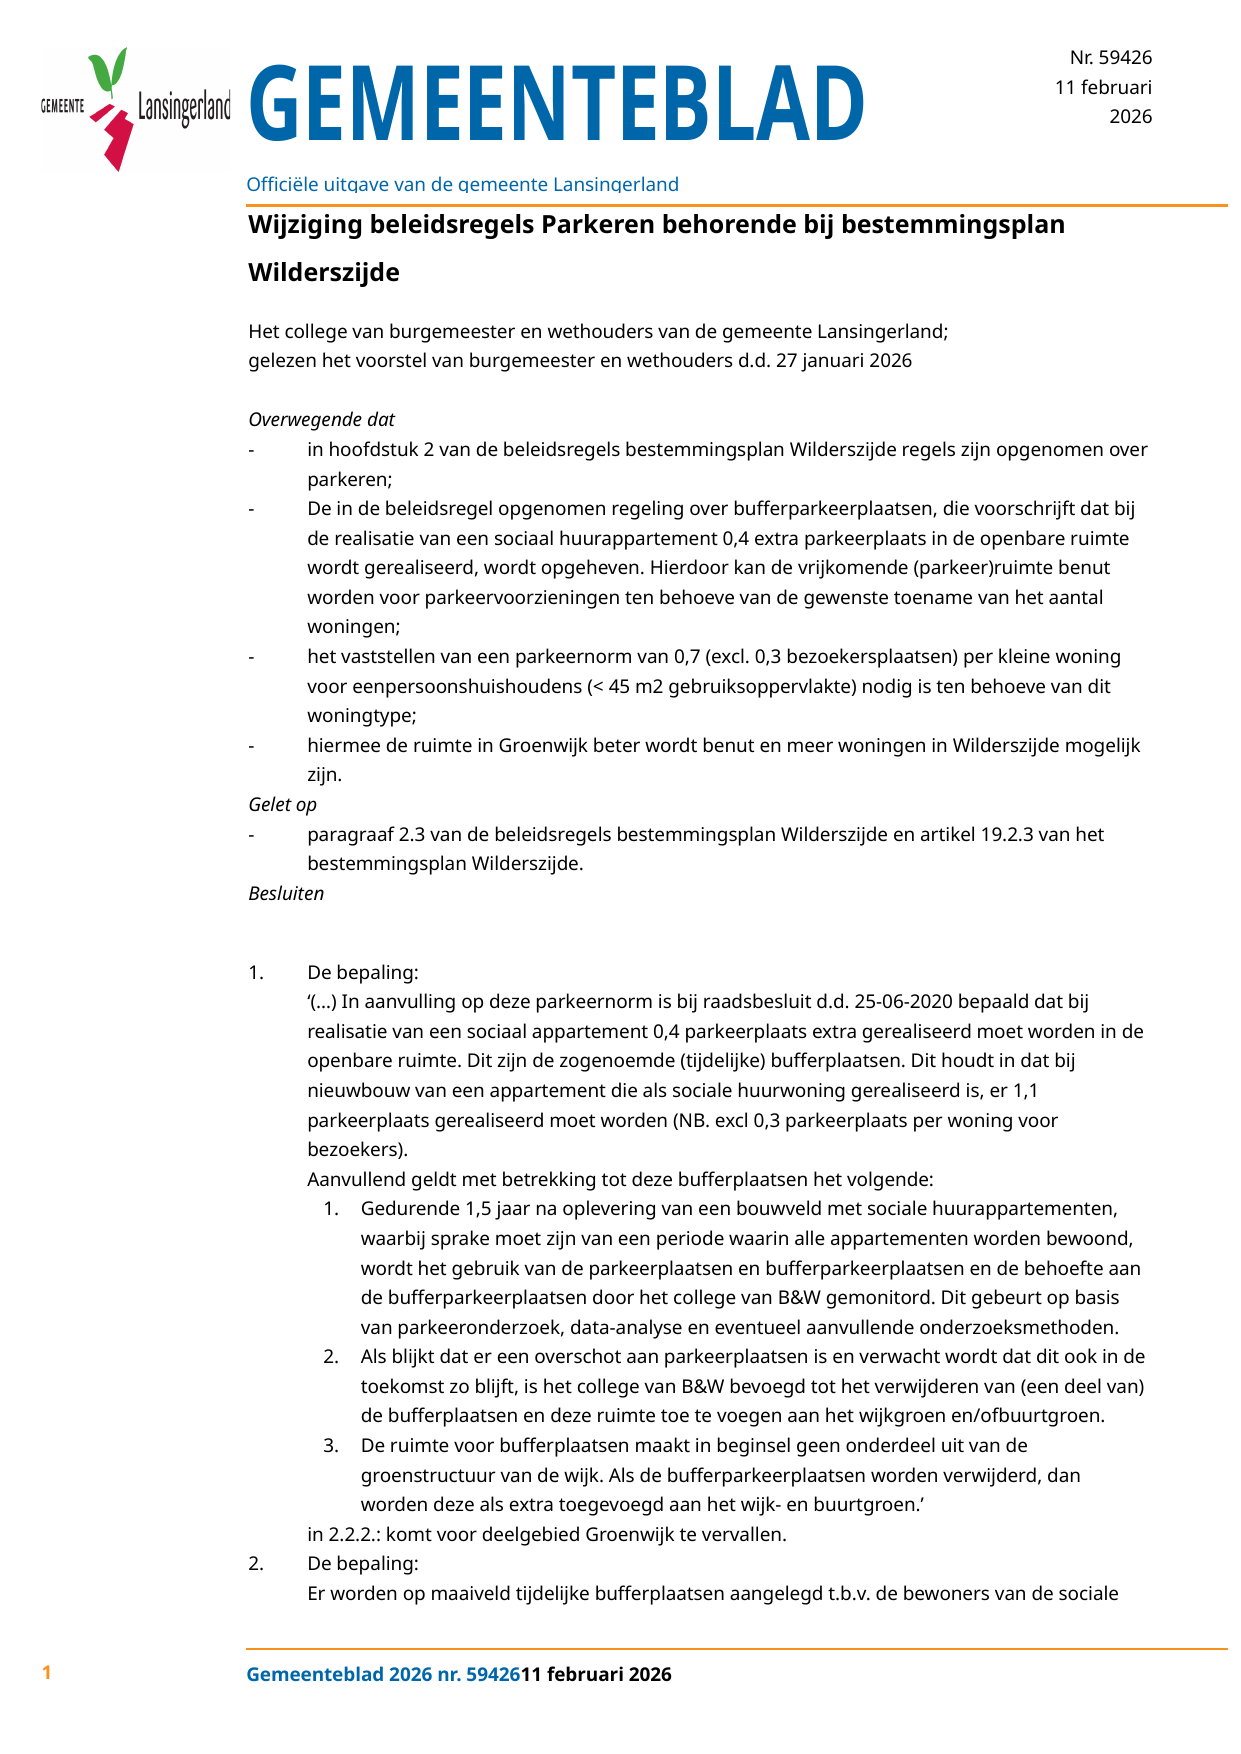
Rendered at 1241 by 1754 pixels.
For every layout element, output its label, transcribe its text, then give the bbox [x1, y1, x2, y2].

list hiermee de ruimte in Groenwijk beter wordt benut en meer woningen in Wilderszijde mogelijk zijn. [248, 732, 1152, 787]
text Besluiten [248, 880, 1152, 906]
text Wijziging beleidsregels Parkeren behorende bij bestemmingsplan Wilderszijde [248, 207, 1152, 288]
list Als blijkt dat er een overschot aan parkeerplaatsen is en verwacht wordt dat dit ook in de toekomst zo blijft, is het college van B&W bevoegd tot het verwijderen van (een deel van) de bufferplaatsen en deze ruimte toe te voegen aan het wijkgroen en/ofbuurtgroen. [323, 1343, 1152, 1428]
list ‘(…) In aanvulling op deze parkeernorm is bij raadsbesluit d.d. 25-06-2020 bepaald dat bij realisatie van een sociaal appartement 0,4 parkeerplaats extra gerealiseerd moet worden in de openbare ruimte. Dit zijn de zogenoemde (tijdelijke) bufferplaatsen. Dit houdt in dat bij nieuwbouw van een appartement die als sociale huurwoning gerealiseerd is, er 1,1 parkeerplaats gerealiseerd moet worden (NB. excl 0,3 parkeerplaats per woning voor bezoekers). [248, 988, 1152, 1162]
list De in de beleidsregel opgenomen regeling over bufferparkeerplaatsen, die voorschrijft dat bij de realisatie van een sociaal huurappartement 0,4 extra parkeerplaats in de openbare ruimte wordt gerealiseerd, wordt opgeheven. Hierdoor kan de vrijkomende (parkeer)ruimte benut worden voor parkeervoorzieningen ten behoeve van de gewenste toename van het aantal woningen; [248, 495, 1152, 639]
list De bepaling: [248, 1551, 1152, 1576]
list Gedurende 1,5 jaar na oplevering van een bouwveld met sociale huurappartementen, waarbij sprake moet zijn van een periode waarin alle appartementen worden bewoond, wordt het gebruik van de parkeerplaatsen en bufferparkeerplaatsen en de behoefte aan de bufferparkeerplaatsen door het college van B&W gemonitord. Dit gebeurt op basis van parkeeronderzoek, data-analyse en eventueel aanvullende onderzoeksmethoden. [323, 1196, 1152, 1339]
list Aanvullend geldt met betrekking tot deze bufferplaatsen het volgende: [248, 1166, 1152, 1192]
list De bepaling: [248, 959, 1152, 984]
list paragraaf 2.3 van de beleidsregels bestemmingsplan Wilderszijde en artikel 19.2.3 van het bestemmingsplan Wilderszijde. [248, 821, 1152, 876]
text Gelet op [248, 791, 1152, 817]
list in 2.2.2.: komt voor deelgebied Groenwijk te vervallen. [248, 1521, 1152, 1547]
text Het college van burgemeester en wethouders van de gemeente Lansingerland; [248, 318, 1152, 344]
picture [41, 47, 231, 172]
text Overwegende dat [248, 407, 1152, 432]
list Er worden op maaiveld tijdelijke bufferplaatsen aangelegd t.b.v. de bewoners van de sociale [248, 1580, 1152, 1606]
list De ruimte voor bufferplaatsen maakt in beginsel geen onderdeel uit van de groenstructuur van de wijk. Als de bufferparkeerplaatsen worden verwijderd, dan worden deze als extra toegevoegd aan het wijk- en buurtgroen.’ [323, 1432, 1152, 1517]
text gelezen het voorstel van burgemeester en wethouders d.d. 27 januari 2026 [248, 347, 1152, 373]
list het vaststellen van een parkeernorm van 0,7 (excl. 0,3 bezoekersplaatsen) per kleine woning voor eenpersoonshuishoudens (< 45 m2 gebruiksoppervlakte) nodig is ten behoeve van dit woningtype; [248, 643, 1152, 728]
list in hoofdstuk 2 van de beleidsregels bestemmingsplan Wilderszijde regels zijn opgenomen over parkeren; [248, 436, 1152, 492]
